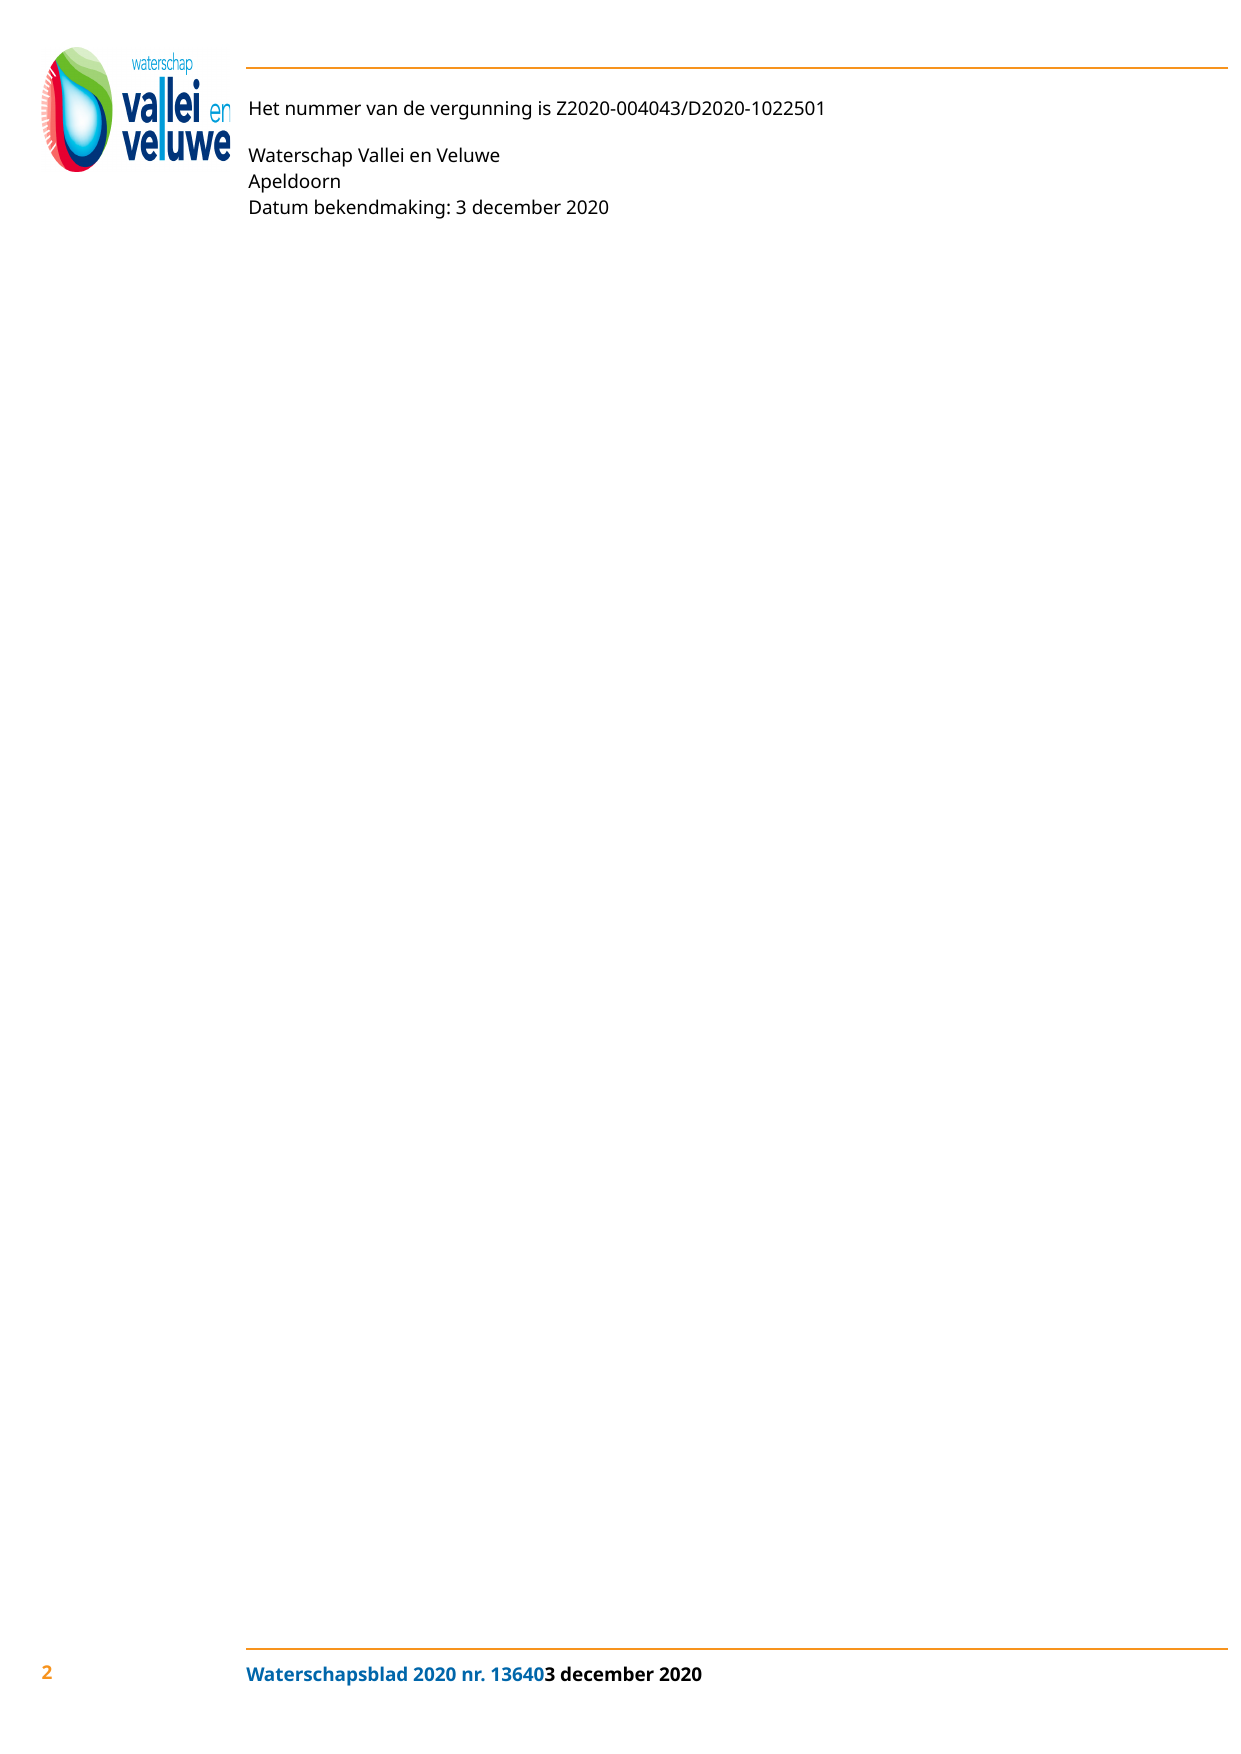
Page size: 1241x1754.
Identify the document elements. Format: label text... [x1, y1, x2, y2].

text Het nummer van de vergunning is Z2020-004043/D2020-1022501 [248, 95, 1152, 121]
text Apeldoorn [248, 168, 1152, 194]
text Waterschap Vallei en Veluwe [248, 143, 1152, 168]
text Datum bekendmaking: 3 december 2020 [248, 194, 1152, 220]
picture [41, 47, 231, 172]
